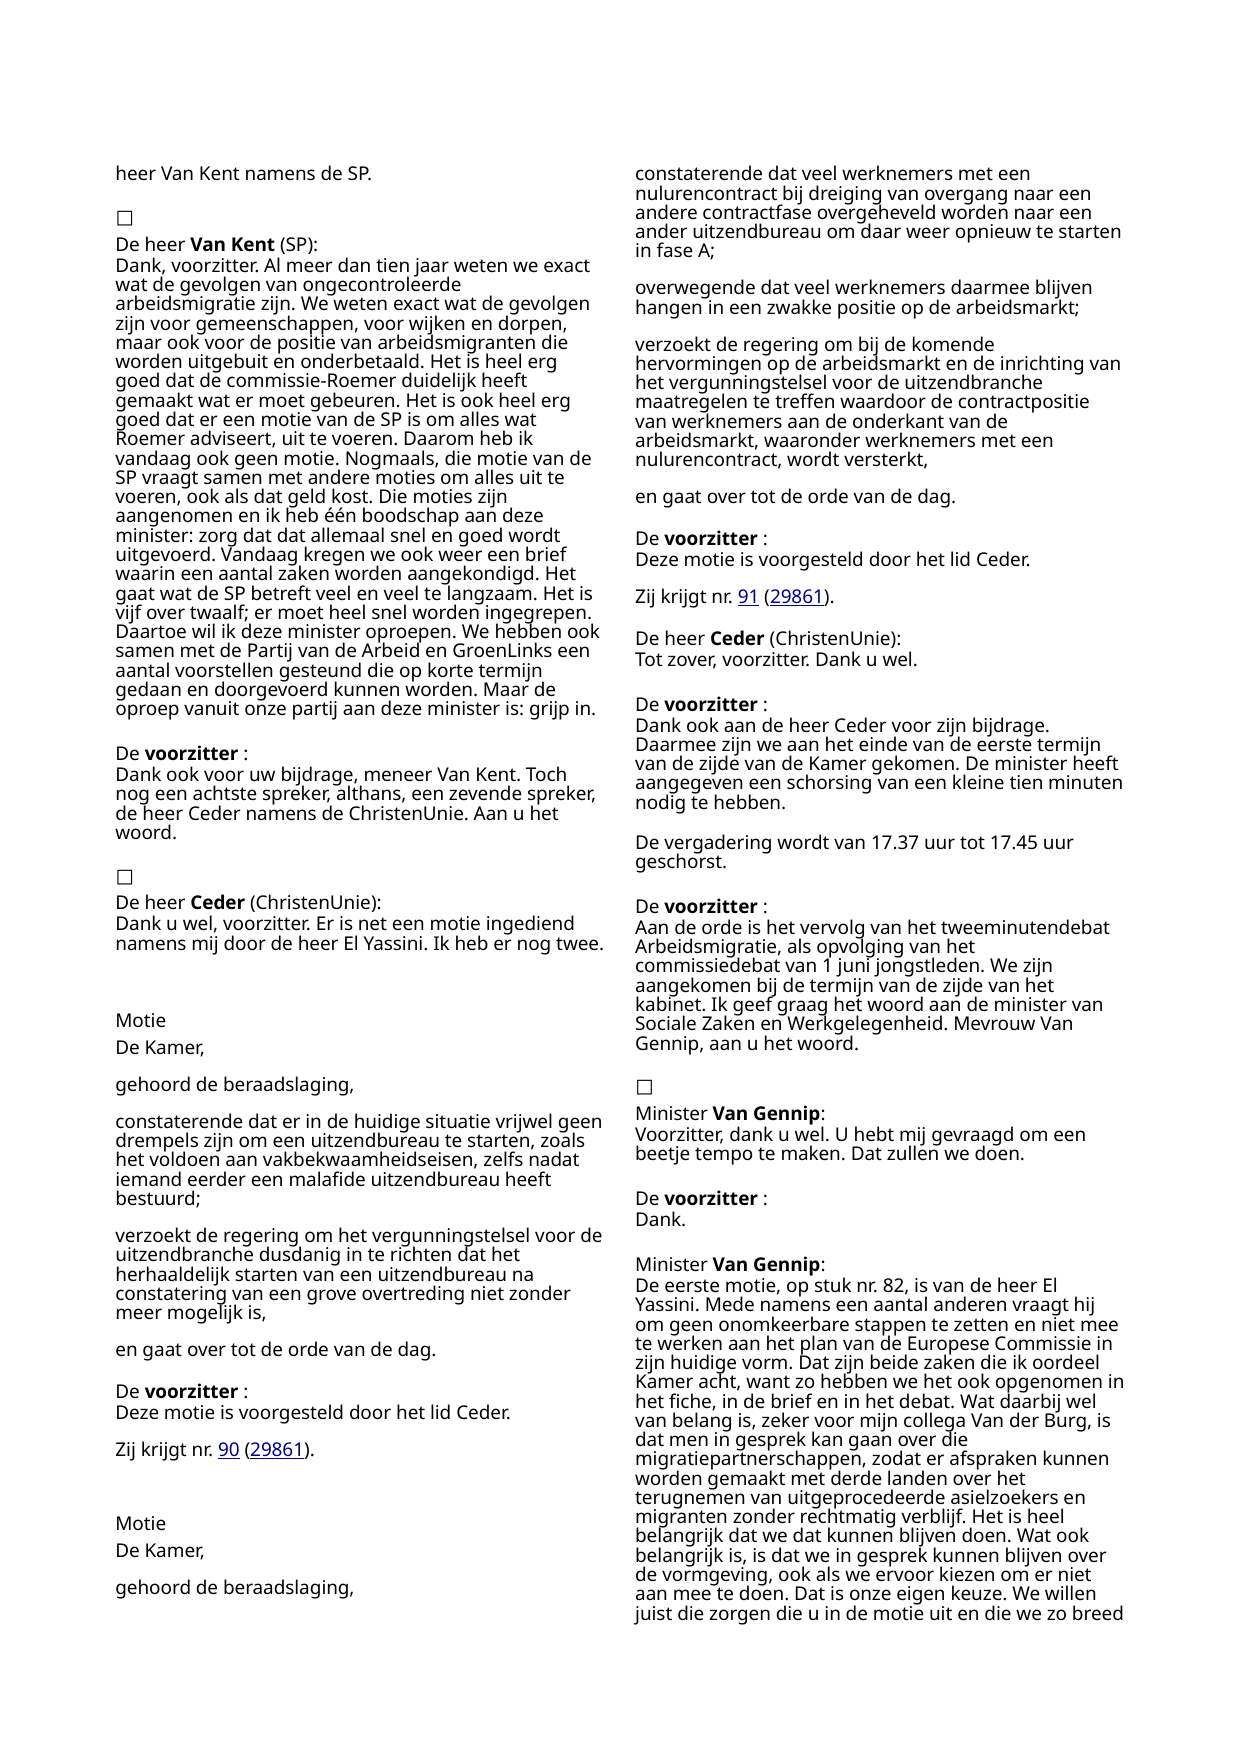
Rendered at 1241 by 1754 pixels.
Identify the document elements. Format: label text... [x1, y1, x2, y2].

text en gaat over tot de orde van de dag. [115, 1341, 605, 1360]
text De heer Ceder (ChristenUnie): [635, 625, 1125, 651]
text De voorzitter : [635, 893, 1125, 919]
text overwegende dat veel werknemers daarmee blijven hangen in een zwakke positie op de arbeidsmarkt; [635, 279, 1125, 318]
text en gaat over tot de orde van de dag. [635, 488, 1125, 507]
text Voorzitter, dank u wel. U hebt mij gevraagd om een beetje tempo te maken. Dat zullen we doen. [635, 1126, 1125, 1164]
text De heer Van Kent (SP): [115, 231, 605, 257]
text verzoekt de regering om het vergunningstelsel voor de uitzendbranche dusdanig in te richten dat het herhaaldelijk starten van een uitzendbureau na constatering van een grove overtreding niet zonder meer mogelijk is, [115, 1227, 605, 1323]
text Dank, voorzitter. Al meer dan tien jaar weten we exact wat de gevolgen van ongecontroleerde arbeidsmigratie zijn. We weten exact wat de gevolgen zijn voor gemeenschappen, voor wijken en dorpen, maar ook voor de positie van arbeidsmigranten die worden uitgebuit en onderbetaald. Het is heel erg goed dat de commissie-Roemer duidelijk heeft gemaakt wat er moet gebeuren. Het is ook heel erg goed dat er een motie van de SP is om alles wat Roemer adviseert, uit te voeren. Daarom heb ik vandaag ook geen motie. Nogmaals, die motie van de SP vraagt samen met andere moties om alles uit te voeren, ook als dat geld kost. Die moties zijn aangenomen en ik heb één boodschap aan deze minister: zorg dat dat allemaal snel en goed wordt uitgevoerd. Vandaag kregen we ook weer een brief waarin een aantal zaken worden aangekondigd. Het gaat wat de SP betreft veel en veel te langzaam. Het is vijf over twaalf; er moet heel snel worden ingegrepen. Daartoe wil ik deze minister oproepen. We hebben ook samen met de Partij van de Arbeid en GroenLinks een aantal voorstellen gesteund die op korte termijn gedaan en doorgevoerd kunnen worden. Maar de oproep vanuit onze partij aan deze minister is: grijp in. [115, 257, 605, 719]
text De heer Ceder (ChristenUnie): [115, 889, 605, 915]
text gehoord de beraadslaging, [115, 1076, 605, 1095]
text Aan de orde is het vervolg van het tweeminutendebat Arbeidsmigratie, als opvolging van het commissiedebat van 1 juni jongstleden. We zijn aangekomen bij de termijn van de zijde van het kabinet. Ik geef graag het woord aan de minister van Sociale Zaken en Werkgelegenheid. Mevrouw Van Gennip, aan u het woord. [635, 919, 1125, 1054]
text Dank ook aan de heer Ceder voor zijn bijdrage. Daarmee zijn we aan het einde van de eerste termijn van de zijde van de Kamer gekomen. De minister heeft aangegeven een schorsing van een kleine tien minuten nodig te hebben. [635, 717, 1125, 813]
text De Kamer, [115, 1039, 605, 1058]
text Dank u wel, voorzitter. Er is net een motie ingediend namens mij door de heer El Yassini. Ik heb er nog twee. [115, 915, 605, 954]
text Minister Van Gennip: [635, 1251, 1125, 1277]
text constaterende dat er in de huidige situatie vrijwel geen drempels zijn om een uitzendbureau te starten, zoals het voldoen aan vakbekwaamheidseisen, zelfs nadat iemand eerder een malafide uitzendbureau heeft bestuurd; [115, 1113, 605, 1209]
text heer Van Kent namens de SP. [115, 165, 605, 184]
text gehoord de beraadslaging, [115, 1579, 605, 1598]
text ⬜ [115, 205, 605, 231]
text Zij krijgt nr. 91 (29861). [635, 588, 1125, 607]
text ⬜ [115, 864, 605, 889]
text De voorzitter : [635, 1185, 1125, 1211]
text verzoekt de regering om bij de komende hervormingen op de arbeidsmarkt en de inrichting van het vergunningstelsel voor de uitzendbranche maatregelen te treffen waardoor de contractpositie van werknemers aan de onderkant van de arbeidsmarkt, waaronder werknemers met een nulurencontract, wordt versterkt, [635, 336, 1125, 471]
text Minister Van Gennip: [635, 1100, 1125, 1126]
text Dank. [635, 1211, 1125, 1230]
text Tot zover, voorzitter. Dank u wel. [635, 651, 1125, 670]
text constaterende dat veel werknemers met een nulurencontract bij dreiging van overgang naar een andere contractfase overgeheveld worden naar een ander uitzendbureau om daar weer opnieuw te starten in fase A; [635, 165, 1125, 262]
text Zij krijgt nr. 90 (29861). [115, 1441, 605, 1460]
text Motie [115, 1007, 605, 1033]
text ⬜ [635, 1074, 1125, 1100]
text Deze motie is voorgesteld door het lid Ceder. [635, 551, 1125, 570]
text De voorzitter : [635, 691, 1125, 717]
text Motie [115, 1510, 605, 1536]
text De Kamer, [115, 1542, 605, 1561]
text De vergadering wordt van 17.37 uur tot 17.45 uur geschorst. [635, 834, 1125, 872]
text De voorzitter : [635, 525, 1125, 551]
text De eerste motie, op stuk nr. 82, is van de heer El Yassini. Mede namens een aantal anderen vraagt hij om geen onomkeerbare stappen te zetten en niet mee te werken aan het plan van de Europese Commissie in zijn huidige vorm. Dat zijn beide zaken die ik oordeel Kamer acht, want zo hebben we het ook opgenomen in het fiche, in de brief en in het debat. Wat daarbij wel van belang is, zeker voor mijn collega Van der Burg, is dat men in gesprek kan gaan over die migratiepartnerschappen, zodat er afspraken kunnen worden gemaakt met derde landen over het terugnemen van uitgeprocedeerde asielzoekers en migranten zonder rechtmatig verblijf. Het is heel belangrijk dat we dat kunnen blijven doen. Wat ook belangrijk is, is dat we in gesprek kunnen blijven over de vormgeving, ook als we ervoor kiezen om er niet aan mee te doen. Dat is onze eigen keuze. We willen juist die zorgen die u in de motie uit en die we zo breed [635, 1277, 1125, 1624]
text Dank ook voor uw bijdrage, meneer Van Kent. Toch nog een achtste spreker, althans, een zevende spreker, de heer Ceder namens de ChristenUnie. Aan u het woord. [115, 766, 605, 843]
text Deze motie is voorgesteld door het lid Ceder. [115, 1404, 605, 1423]
text De voorzitter : [115, 1378, 605, 1404]
text De voorzitter : [115, 740, 605, 766]
